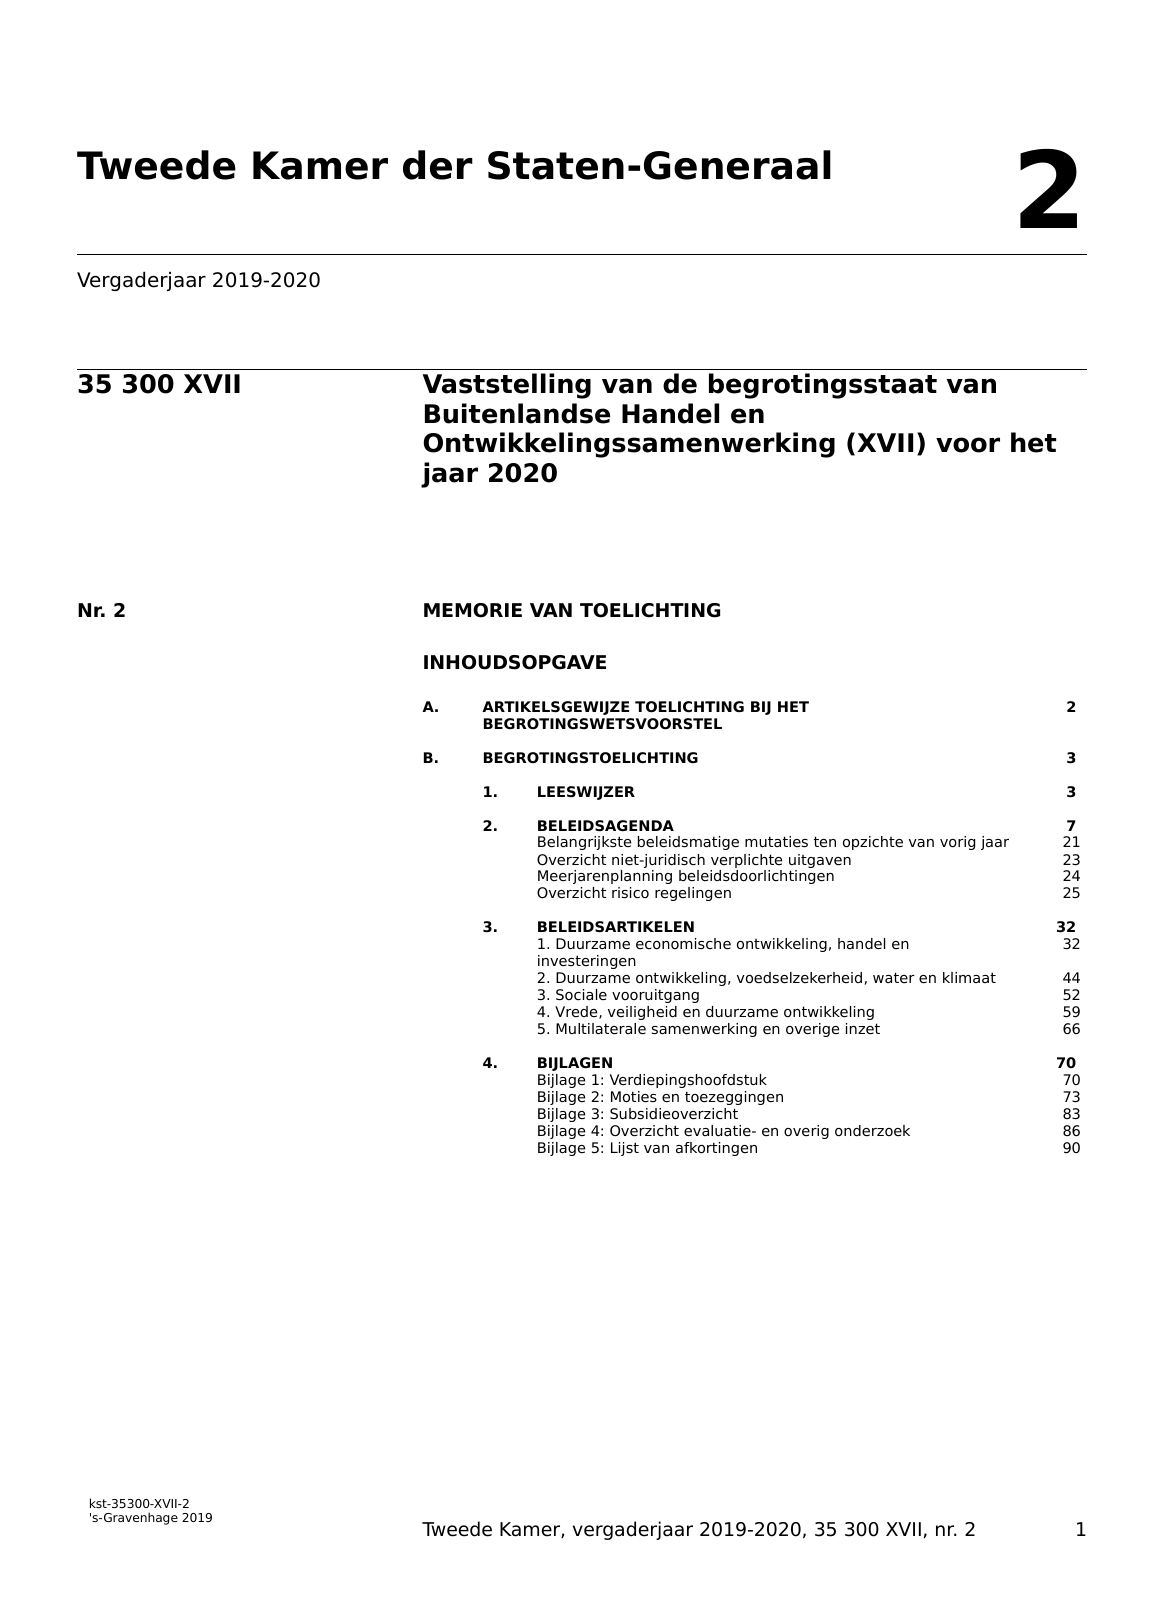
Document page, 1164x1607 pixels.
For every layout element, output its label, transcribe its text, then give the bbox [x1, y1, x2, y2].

table_cell [531, 902, 1019, 919]
table_cell Bijlage 2: Moties en toezeggingen [531, 1089, 1019, 1106]
table_cell [476, 1004, 531, 1021]
table_cell [1019, 800, 1087, 817]
table_cell Bijlage 5: Lijst van afkortingen [531, 1140, 1019, 1157]
table_cell [1019, 902, 1087, 919]
table_cell Vergaderjaar 2019-2020 [77, 255, 1087, 369]
table_cell [422, 1140, 476, 1157]
table_cell Bijlage 1: Verdiepingshoofdstuk [531, 1072, 1019, 1089]
table_header A. [422, 699, 476, 732]
table_cell [531, 733, 1019, 749]
table_cell 5. Multilaterale samenwerking en overige inzet [531, 1021, 1019, 1038]
table_cell [1019, 1038, 1087, 1055]
table_cell [422, 1038, 476, 1055]
table_cell Overzicht risico regelingen [531, 885, 1019, 902]
table_cell [422, 834, 476, 851]
table_cell 1. Duurzame economische ontwikkeling, handel en investeringen [531, 936, 1019, 970]
table_cell 32 [1019, 919, 1087, 936]
table_cell [476, 885, 531, 902]
table_cell 23 [1019, 851, 1087, 868]
table_cell 70 [1019, 1072, 1087, 1089]
table_cell BELEIDSAGENDA [531, 818, 1019, 834]
table_cell [422, 733, 476, 749]
table_cell [422, 902, 476, 919]
table_cell [422, 1021, 476, 1038]
table_cell [1019, 733, 1087, 749]
table_cell [422, 987, 476, 1004]
table_cell LEESWIJZER [531, 784, 1019, 800]
table_cell BEGROTINGSTOELICHTING [476, 750, 1019, 766]
table_cell 24 [1019, 868, 1087, 885]
table_cell [422, 1106, 476, 1123]
table_cell [476, 1021, 531, 1038]
table_cell [531, 766, 1019, 783]
table_cell [422, 800, 476, 817]
table_cell [476, 766, 531, 783]
table_cell BELEIDSARTIKELEN [531, 919, 1019, 936]
table_cell 66 [1019, 1021, 1087, 1038]
table_cell [422, 766, 476, 783]
table_cell [476, 800, 531, 817]
table_cell [476, 970, 531, 987]
table_cell [422, 818, 476, 834]
table_header 2 [886, 130, 1087, 254]
table_cell Bijlage 3: Subsidieoverzicht [531, 1106, 1019, 1123]
table_cell [476, 1089, 531, 1106]
table_cell [476, 851, 531, 868]
table_header Tweede Kamer der Staten-Generaal [77, 130, 886, 254]
table_cell 25 [1019, 885, 1087, 902]
table_cell 1. [476, 784, 531, 800]
text kst-35300-XVII-2 [88, 1497, 323, 1511]
table_cell B. [422, 750, 476, 766]
table_cell [476, 868, 531, 885]
table_header 2 [1019, 699, 1087, 732]
table_cell Overzicht niet-juridisch verplichte uitgaven [531, 851, 1019, 868]
table_cell [531, 800, 1019, 817]
table_cell [422, 1004, 476, 1021]
table_cell [476, 1123, 531, 1140]
table_cell 73 [1019, 1089, 1087, 1106]
table_cell 32 [1019, 936, 1087, 970]
table_cell 4. [476, 1055, 531, 1072]
table_cell [422, 885, 476, 902]
table_cell 83 [1019, 1106, 1087, 1123]
table_cell 59 [1019, 1004, 1087, 1021]
table_cell [422, 1123, 476, 1140]
table_cell 3. Sociale vooruitgang [531, 987, 1019, 1004]
table_cell [531, 1038, 1019, 1055]
table_cell [476, 1106, 531, 1123]
table_cell 3 [1019, 750, 1087, 766]
table_cell [422, 1072, 476, 1089]
table_cell [476, 733, 531, 749]
table_cell 86 [1019, 1123, 1087, 1140]
table_cell 52 [1019, 987, 1087, 1004]
table_cell 2. Duurzame ontwikkeling, voedselzekerheid, water en klimaat [531, 970, 1019, 987]
table_cell [476, 834, 531, 851]
table_cell 70 [1019, 1055, 1087, 1072]
subtitle 35 300 XVII Vaststelling van de begrotingsstaat van Buitenlandse Handel en Ontwikkelingssamenwerking (XVII) voor het jaar 2020 [77, 370, 1087, 488]
table_cell [476, 902, 531, 919]
table_cell [422, 936, 476, 970]
subtitle Nr. 2 MEMORIE VAN TOELICHTING [77, 599, 1087, 622]
table_cell [422, 784, 476, 800]
table_cell Meerjarenplanning beleidsdoorlichtingen [531, 868, 1019, 885]
table_cell 44 [1019, 970, 1087, 987]
table_cell [422, 851, 476, 868]
table_cell [422, 919, 476, 936]
table_cell 3. [476, 919, 531, 936]
table_cell [422, 1055, 476, 1072]
subtitle INHOUDSOPGAVE [422, 652, 1087, 673]
table_cell [1019, 766, 1087, 783]
table_cell [476, 936, 531, 970]
table_cell BIJLAGEN [531, 1055, 1019, 1072]
table_cell [422, 868, 476, 885]
table_cell 21 [1019, 834, 1087, 851]
table_header ARTIKELSGEWIJZE TOELICHTING BIJ HET BEGROTINGSWETSVOORSTEL [476, 699, 1019, 732]
table_cell Bijlage 4: Overzicht evaluatie- en overig onderzoek [531, 1123, 1019, 1140]
table_cell [422, 1089, 476, 1106]
table_cell [476, 1038, 531, 1055]
table_cell 2. [476, 818, 531, 834]
table_cell 4. Vrede, veiligheid en duurzame ontwikkeling [531, 1004, 1019, 1021]
table_cell [476, 1140, 531, 1157]
table_cell [422, 970, 476, 987]
text 's-Gravenhage 2019 [88, 1511, 323, 1525]
table_cell [476, 1072, 531, 1089]
table_cell 90 [1019, 1140, 1087, 1157]
table_cell [476, 987, 531, 1004]
table_cell 3 [1019, 784, 1087, 800]
table_cell 7 [1019, 818, 1087, 834]
table_cell Belangrijkste beleidsmatige mutaties ten opzichte van vorig jaar [531, 834, 1019, 851]
